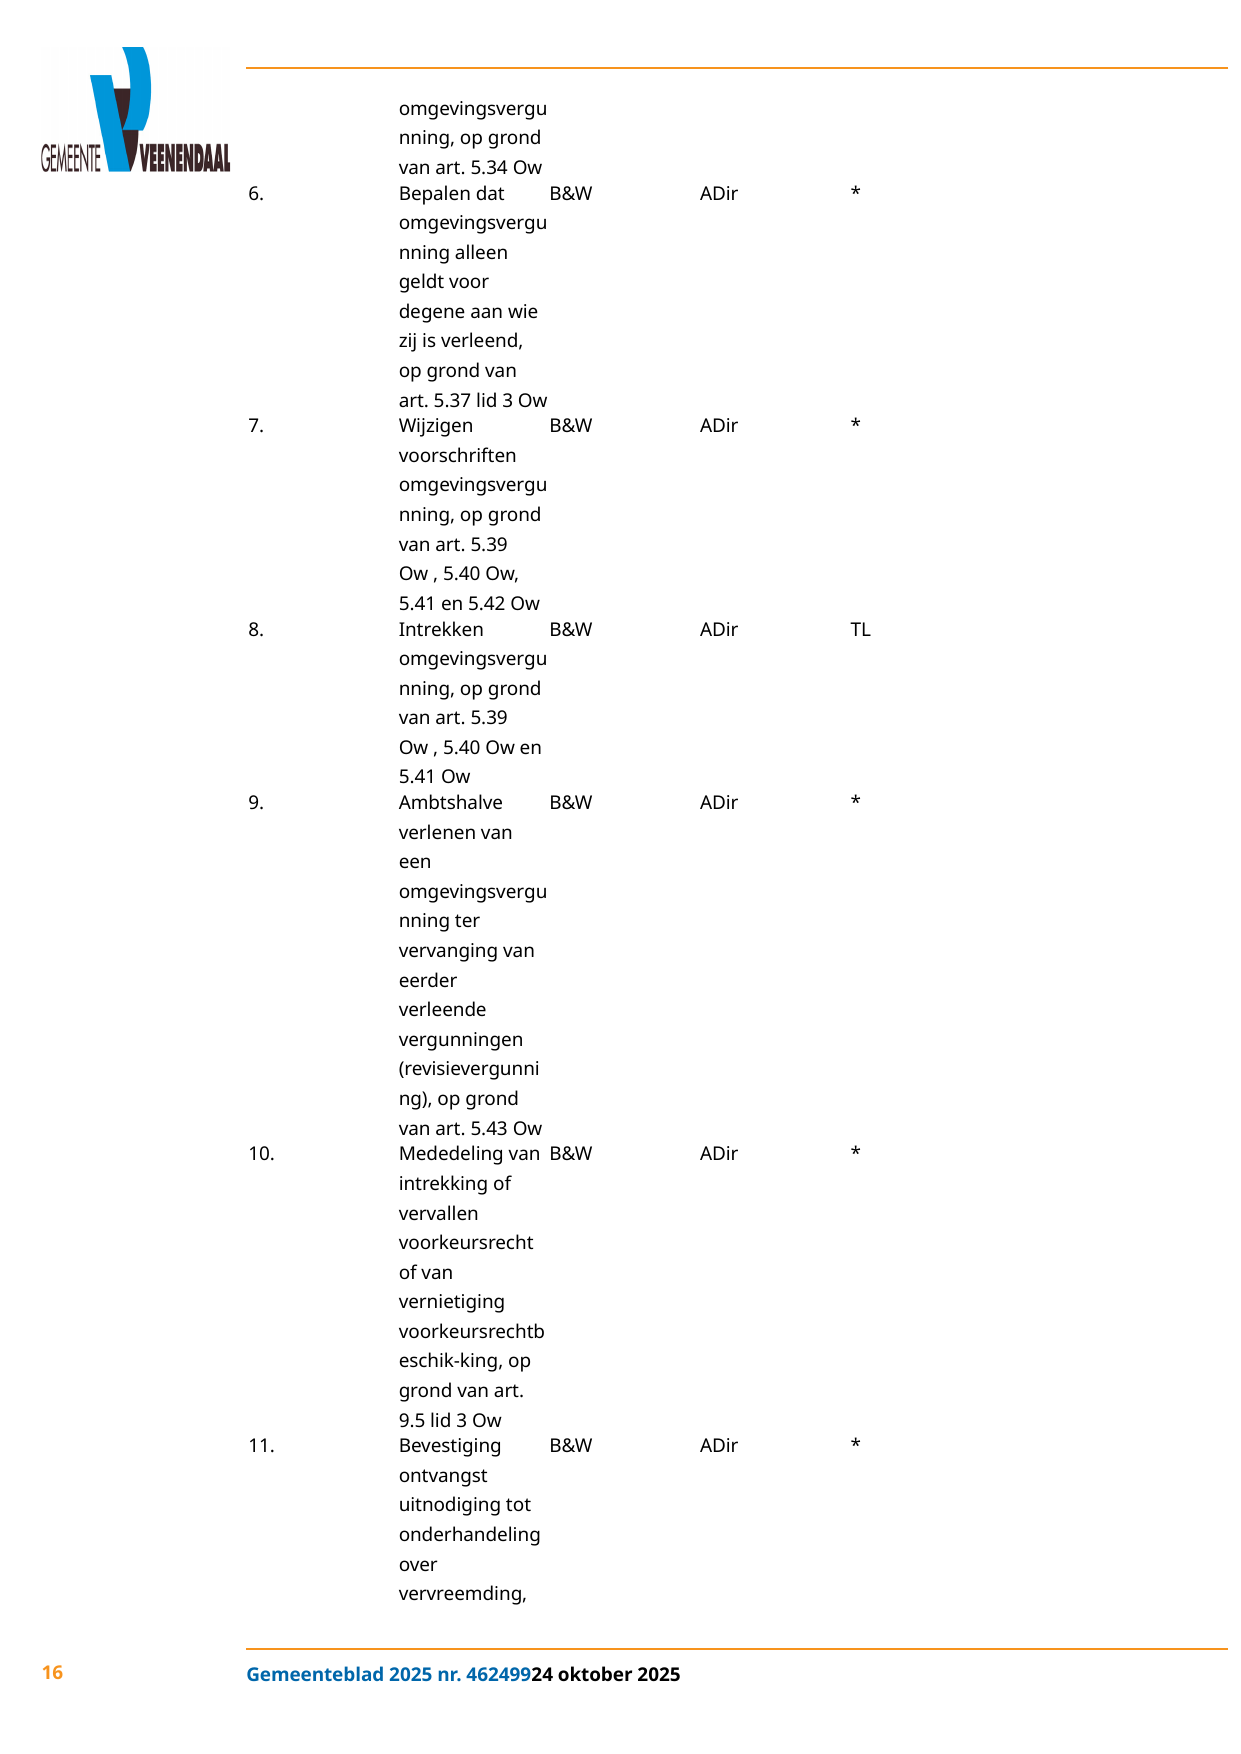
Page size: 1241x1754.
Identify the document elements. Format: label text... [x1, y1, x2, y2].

table_cell ADir [700, 413, 850, 616]
table_cell Intrekken omgevingsvergunning, op grond van art. 5.39 Ow , 5.40 Ow en 5.41 Ow [399, 616, 549, 789]
table_cell Wijzigen voorschriften omgevingsvergunning, op grond van art. 5.39 Ow , 5.40 Ow, 5.41 en 5.42 Ow [399, 413, 549, 616]
table_cell * [850, 1433, 1001, 1606]
table_cell [1001, 616, 1152, 789]
table_cell [1001, 95, 1152, 180]
table_cell [1001, 180, 1152, 412]
picture [41, 47, 130, 172]
table_cell [248, 1433, 398, 1606]
table_cell ADir [700, 1433, 850, 1606]
table_cell [248, 789, 398, 1141]
table_cell ADir [700, 1141, 850, 1432]
table_cell Mededeling van intrekking of vervallen voorkeursrecht of van vernietiging voorkeursrechtbeschik-king, op grond van art. 9.5 lid 3 Ow [399, 1141, 549, 1432]
table_cell ADir [700, 616, 850, 789]
table_cell [850, 95, 1001, 180]
picture [123, 47, 231, 172]
table_cell [248, 1141, 398, 1432]
table_cell B&W [549, 413, 700, 616]
table_cell ADir [700, 180, 850, 412]
table_cell [1001, 1141, 1152, 1432]
table_cell B&W [549, 1141, 700, 1432]
table_cell [248, 95, 398, 180]
table_cell [1001, 789, 1152, 1141]
table_cell Bepalen dat omgevingsvergunning alleen geldt voor degene aan wie zij is verleend, op grond van art. 5.37 lid 3 Ow [399, 180, 549, 412]
table_cell Ambtshalve verlenen van een omgevingsvergunning ter vervanging van eerder verleende vergunningen (revisievergunning), op grond van art. 5.43 Ow [399, 789, 549, 1141]
table_cell B&W [549, 1433, 700, 1606]
table_cell ADir [700, 789, 850, 1141]
table_cell Bevestiging ontvangst uitnodiging tot onderhandeling over vervreemding, [399, 1433, 549, 1606]
table_cell * [850, 180, 1001, 412]
table_cell omgevingsvergunning, op grond van art. 5.34 Ow [399, 95, 549, 180]
table_cell * [850, 789, 1001, 1141]
table_cell [1001, 1433, 1152, 1606]
table_cell [700, 95, 850, 180]
table_cell [248, 180, 398, 412]
table_cell B&W [549, 789, 700, 1141]
table_cell [549, 95, 700, 180]
table_cell [248, 413, 398, 616]
table_cell B&W [549, 180, 700, 412]
table_cell [1001, 413, 1152, 616]
table_cell [248, 616, 398, 789]
table_cell * [850, 413, 1001, 616]
table_cell B&W [549, 616, 700, 789]
table_cell TL [850, 616, 1001, 789]
table_cell * [850, 1141, 1001, 1432]
